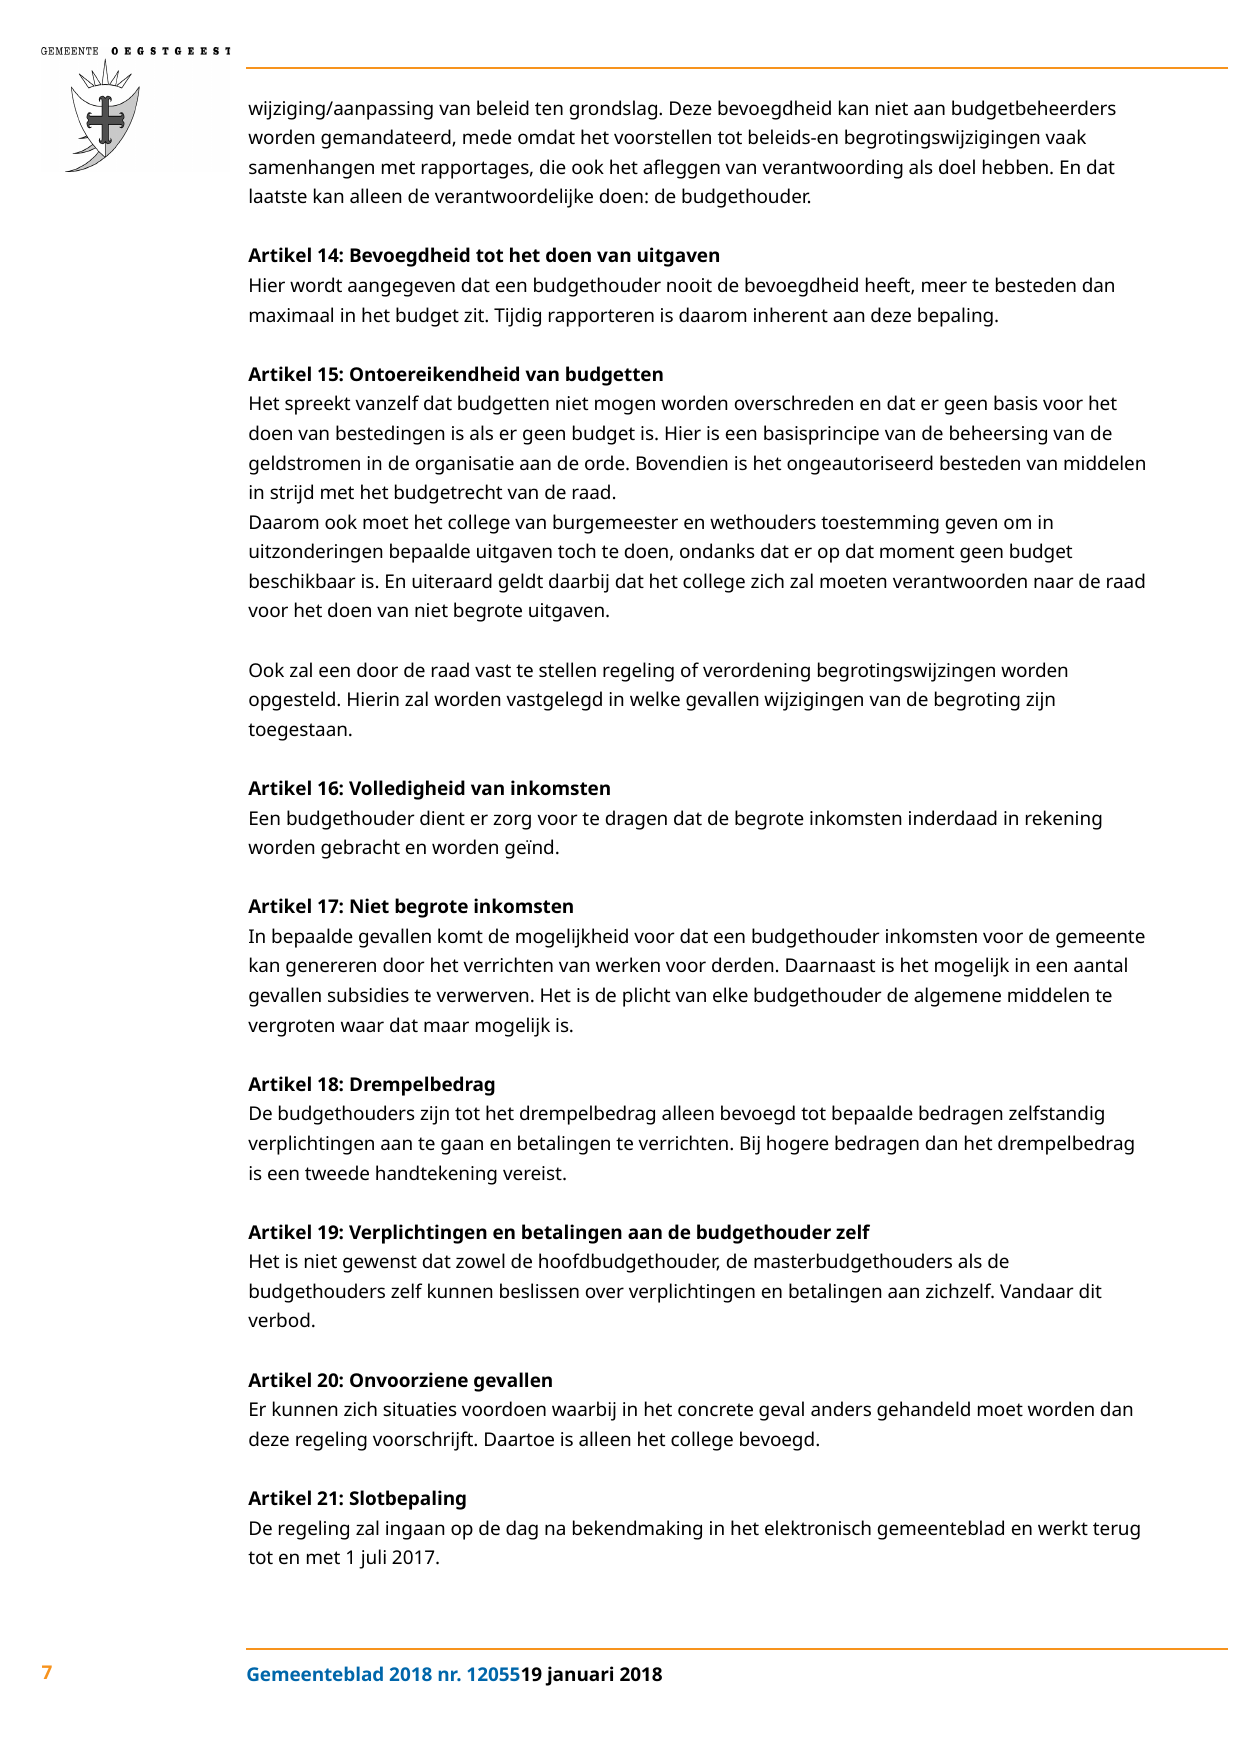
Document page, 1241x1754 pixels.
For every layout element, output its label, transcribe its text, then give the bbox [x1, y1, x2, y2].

text Artikel 16: Volledigheid van inkomsten [248, 775, 1152, 801]
text Daarom ook moet het college van burgemeester en wethouders toestemming geven om in uitzonderingen bepaalde uitgaven toch te doen, ondanks dat er op dat moment geen budget beschikbaar is. En uiteraard geldt daarbij dat het college zich zal moeten verantwoorden naar de raad voor het doen van niet begrote uitgaven. [248, 509, 1152, 623]
text Artikel 18: Drempelbedrag [248, 1071, 1152, 1097]
text Een budgethouder dient er zorg voor te dragen dat de begrote inkomsten inderdaad in rekening worden gebracht en worden geïnd. [248, 805, 1152, 860]
text Het is niet gewenst dat zowel de hoofdbudgethouder, de masterbudgethouders als de budgethouders zelf kunnen beslissen over verplichtingen en betalingen aan zichzelf. Vandaar dit verbod. [248, 1248, 1152, 1333]
text Artikel 20: Onvoorziene gevallen [248, 1367, 1152, 1393]
text Artikel 21: Slotbepaling [248, 1485, 1152, 1511]
text Artikel 17: Niet begrote inkomsten [248, 893, 1152, 919]
picture [41, 47, 231, 172]
text Artikel 15: Ontoereikendheid van budgetten [248, 361, 1152, 387]
text wijziging/aanpassing van beleid ten grondslag. Deze bevoegdheid kan niet aan budgetbeheerders worden gemandateerd, mede omdat het voorstellen tot beleids-en begrotingswijzigingen vaak samenhangen met rapportages, die ook het afleggen van verantwoording als doel hebben. En dat laatste kan alleen de verantwoordelijke doen: de budgethouder. [248, 95, 1152, 209]
text Hier wordt aangegeven dat een budgethouder nooit de bevoegdheid heeft, meer te besteden dan maximaal in het budget zit. Tijdig rapporteren is daarom inherent aan deze bepaling. [248, 272, 1152, 328]
text De budgethouders zijn tot het drempelbedrag alleen bevoegd tot bepaalde bedragen zelfstandig verplichtingen aan te gaan en betalingen te verrichten. Bij hogere bedragen dan het drempelbedrag is een tweede handtekening vereist. [248, 1101, 1152, 1186]
text In bepaalde gevallen komt de mogelijkheid voor dat een budgethouder inkomsten voor de gemeente kan genereren door het verrichten van werken voor derden. Daarnaast is het mogelijk in een aantal gevallen subsidies te verwerven. Het is de plicht van elke budgethouder de algemene middelen te vergroten waar dat maar mogelijk is. [248, 923, 1152, 1038]
text Ook zal een door de raad vast te stellen regeling of verordening begrotingswijzingen worden opgesteld. Hierin zal worden vastgelegd in welke gevallen wijzigingen van de begroting zijn toegestaan. [248, 657, 1152, 742]
text Artikel 19: Verplichtingen en betalingen aan de budgethouder zelf [248, 1219, 1152, 1245]
text Het spreekt vanzelf dat budgetten niet mogen worden overschreden en dat er geen basis voor het doen van bestedingen is als er geen budget is. Hier is een basisprincipe van de beheersing van de geldstromen in de organisatie aan de orde. Bovendien is het ongeautoriseerd besteden van middelen in strijd met het budgetrecht van de raad. [248, 391, 1152, 505]
text De regeling zal ingaan op de dag na bekendmaking in het elektronisch gemeenteblad en werkt terug tot en met 1 juli 2017. [248, 1515, 1152, 1570]
text Artikel 14: Bevoegdheid tot het doen van uitgaven [248, 243, 1152, 268]
text Er kunnen zich situaties voordoen waarbij in het concrete geval anders gehandeld moet worden dan deze regeling voorschrijft. Daartoe is alleen het college bevoegd. [248, 1396, 1152, 1452]
